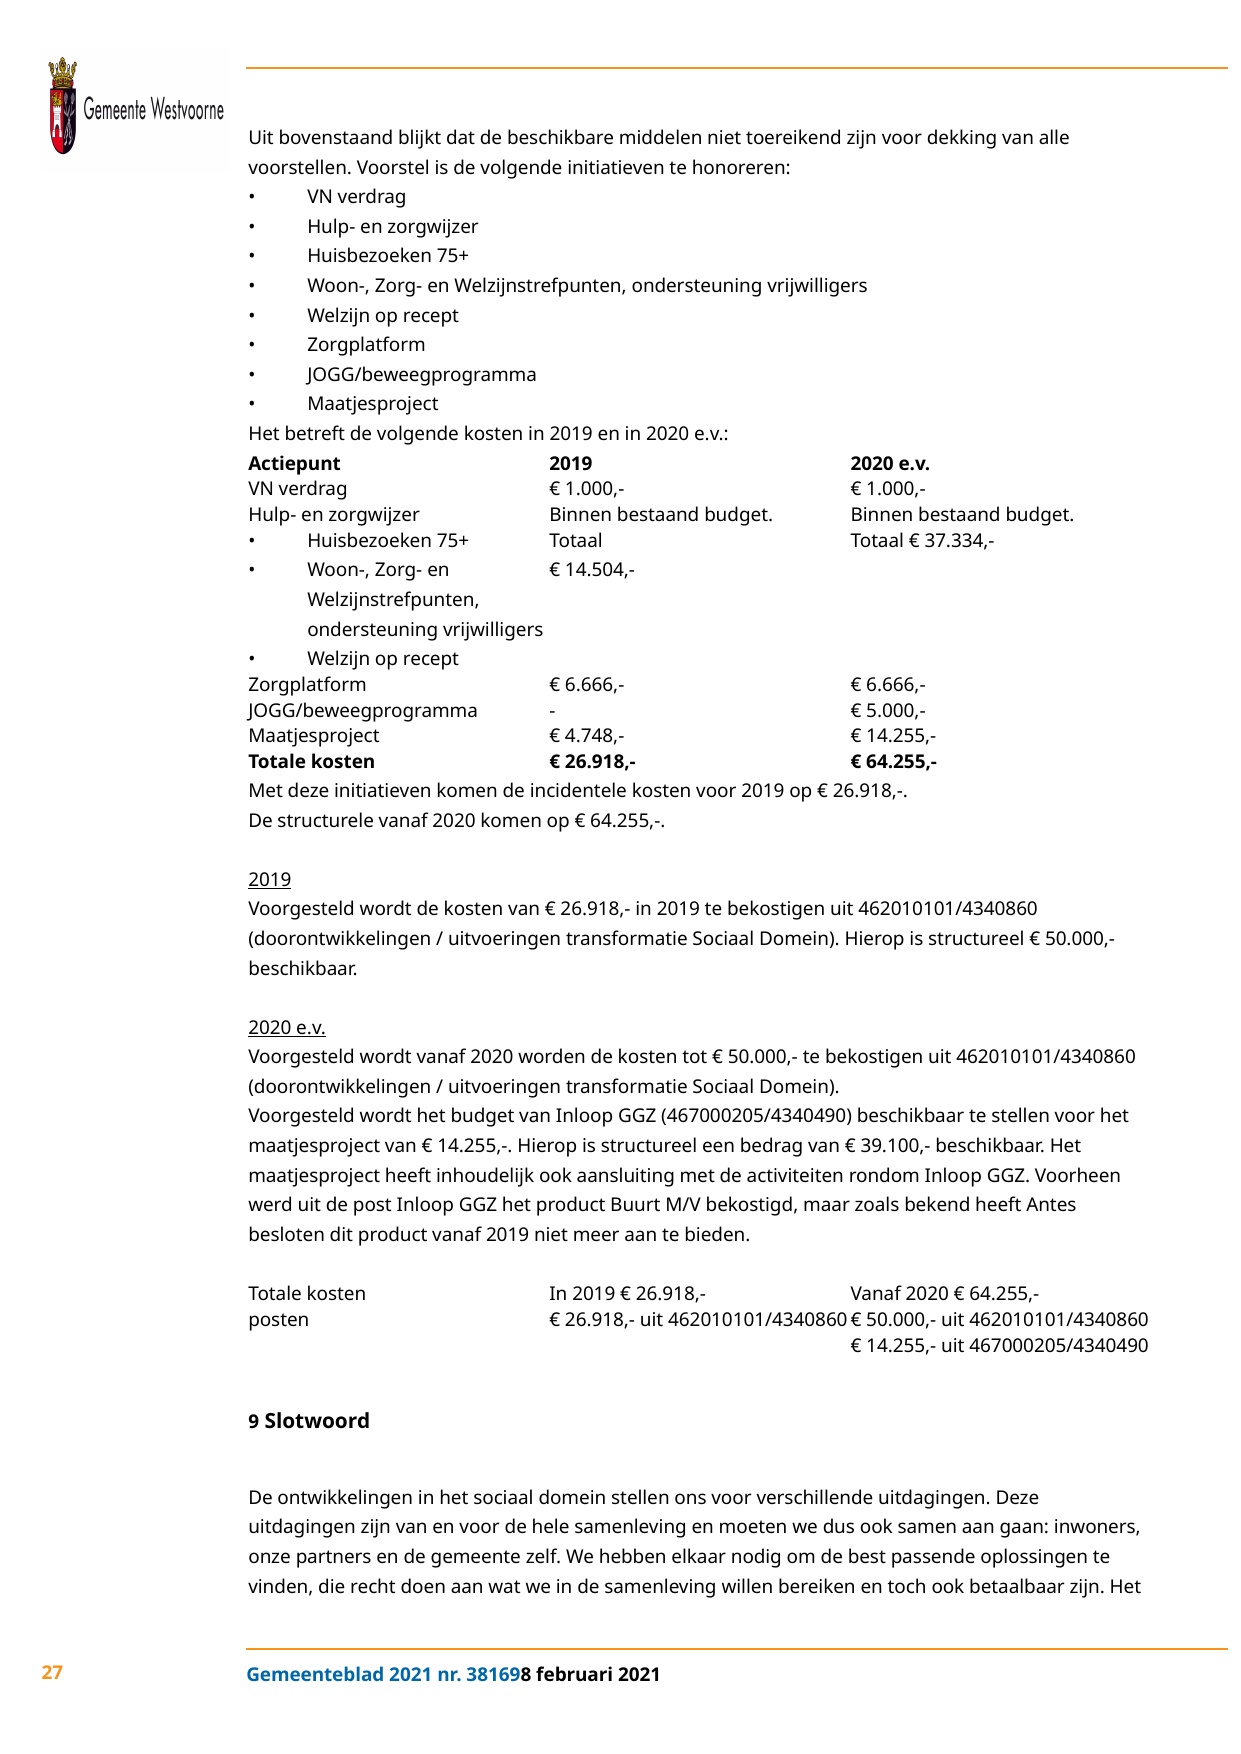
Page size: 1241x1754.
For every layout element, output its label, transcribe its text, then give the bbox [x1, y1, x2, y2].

table_cell Huisbezoeken 75+ Woon-, Zorg- en Welzijnstrefpunten, ondersteuning vrijwilligers Welzijn op recept [248, 527, 549, 671]
table_cell Totale kosten [248, 748, 549, 774]
table_cell JOGG/beweegprogramma [248, 697, 549, 723]
list VN verdrag [248, 183, 1152, 209]
table_header 2020 e.v. [850, 450, 1152, 476]
text Voorgesteld wordt de kosten van € 26.918,- in 2019 te bekostigen uit 462010101/4340860 (doorontwikkelingen / uitvoeringen transformatie Sociaal Domein). Hierop is structureel € 50.000,- beschikbaar. [248, 896, 1152, 981]
text Het betreft de volgende kosten in 2019 en in 2020 e.v.: [248, 420, 1152, 446]
table_header 2019 [549, 450, 850, 476]
table_cell € 14.255,- [850, 723, 1152, 748]
table_cell € 50.000,- uit 462010101/4340860 [850, 1306, 1152, 1332]
list Woon-, Zorg- en Welzijnstrefpunten, ondersteuning vrijwilligers [248, 272, 1152, 298]
list Welzijn op recept [248, 302, 1152, 328]
table_cell € 26.918,- [549, 748, 850, 774]
table_cell Totaal € 14.504,- [549, 527, 850, 671]
text 2020 e.v. [248, 1014, 1152, 1040]
table_cell € 26.918,- uit 462010101/4340860 [549, 1306, 850, 1332]
list JOGG/beweegprogramma [248, 361, 1152, 387]
table_header Vanaf 2020 € 64.255,- [850, 1280, 1152, 1306]
text 9 Slotwoord [248, 1406, 1152, 1435]
table_cell - [549, 697, 850, 723]
table_cell [549, 1332, 850, 1357]
list Huisbezoeken 75+ [248, 243, 1152, 268]
table_cell € 4.748,- [549, 723, 850, 748]
table_cell € 1.000,- [549, 476, 850, 501]
list Zorgplatform [248, 331, 1152, 357]
table_cell € 1.000,- [850, 476, 1152, 501]
list Hulp- en zorgwijzer [248, 213, 1152, 239]
text Uit bovenstaand blijkt dat de beschikbare middelen niet toereikend zijn voor dekking van alle voorstellen. Voorstel is de volgende initiatieven te honoreren: [248, 124, 1152, 180]
table_cell € 14.255,- uit 467000205/4340490 [850, 1332, 1152, 1357]
text 2019 [248, 866, 1152, 892]
table_cell Binnen bestaand budget. [850, 501, 1152, 527]
table_cell Zorgplatform [248, 671, 549, 697]
text Voorgesteld wordt het budget van Inloop GGZ (467000205/4340490) beschikbaar te stellen voor het maatjesproject van € 14.255,-. Hierop is structureel een bedrag van € 39.100,- beschikbaar. Het maatjesproject heeft inhoudelijk ook aansluiting met de activiteiten rondom Inloop GGZ. Voorheen werd uit de post Inloop GGZ het product Buurt M/V bekostigd, maar zoals bekend heeft Antes besloten dit product vanaf 2019 niet meer aan te bieden. [248, 1103, 1152, 1247]
table_cell € 64.255,- [850, 748, 1152, 774]
table_cell VN verdrag [248, 476, 549, 501]
table_cell Totaal € 37.334,- [850, 527, 1152, 671]
table_cell Binnen bestaand budget. [549, 501, 850, 527]
table_cell [248, 1332, 549, 1357]
table_header In 2019 € 26.918,- [549, 1280, 850, 1306]
table_cell € 6.666,- [850, 671, 1152, 697]
picture [41, 47, 231, 172]
text Met deze initiatieven komen de incidentele kosten voor 2019 op € 26.918,-. [248, 777, 1152, 803]
table_cell Maatjesproject [248, 723, 549, 748]
text Voorgesteld wordt vanaf 2020 worden de kosten tot € 50.000,- te bekostigen uit 462010101/4340860 (doorontwikkelingen / uitvoeringen transformatie Sociaal Domein). [248, 1043, 1152, 1099]
text De structurele vanaf 2020 komen op € 64.255,-. [248, 807, 1152, 833]
table_header Totale kosten [248, 1280, 549, 1306]
table_cell posten [248, 1306, 549, 1332]
table_cell € 6.666,- [549, 671, 850, 697]
table_cell Hulp- en zorgwijzer [248, 501, 549, 527]
text De ontwikkelingen in het sociaal domein stellen ons voor verschillende uitdagingen. Deze uitdagingen zijn van en voor de hele samenleving en moeten we dus ook samen aan gaan: inwoners, onze partners en de gemeente zelf. We hebben elkaar nodig om de best passende oplossingen te vinden, die recht doen aan wat we in de samenleving willen bereiken en toch ook betaalbaar zijn. Het [248, 1484, 1152, 1598]
table_header Actiepunt [248, 450, 549, 476]
table_cell € 5.000,- [850, 697, 1152, 723]
list Maatjesproject [248, 391, 1152, 416]
